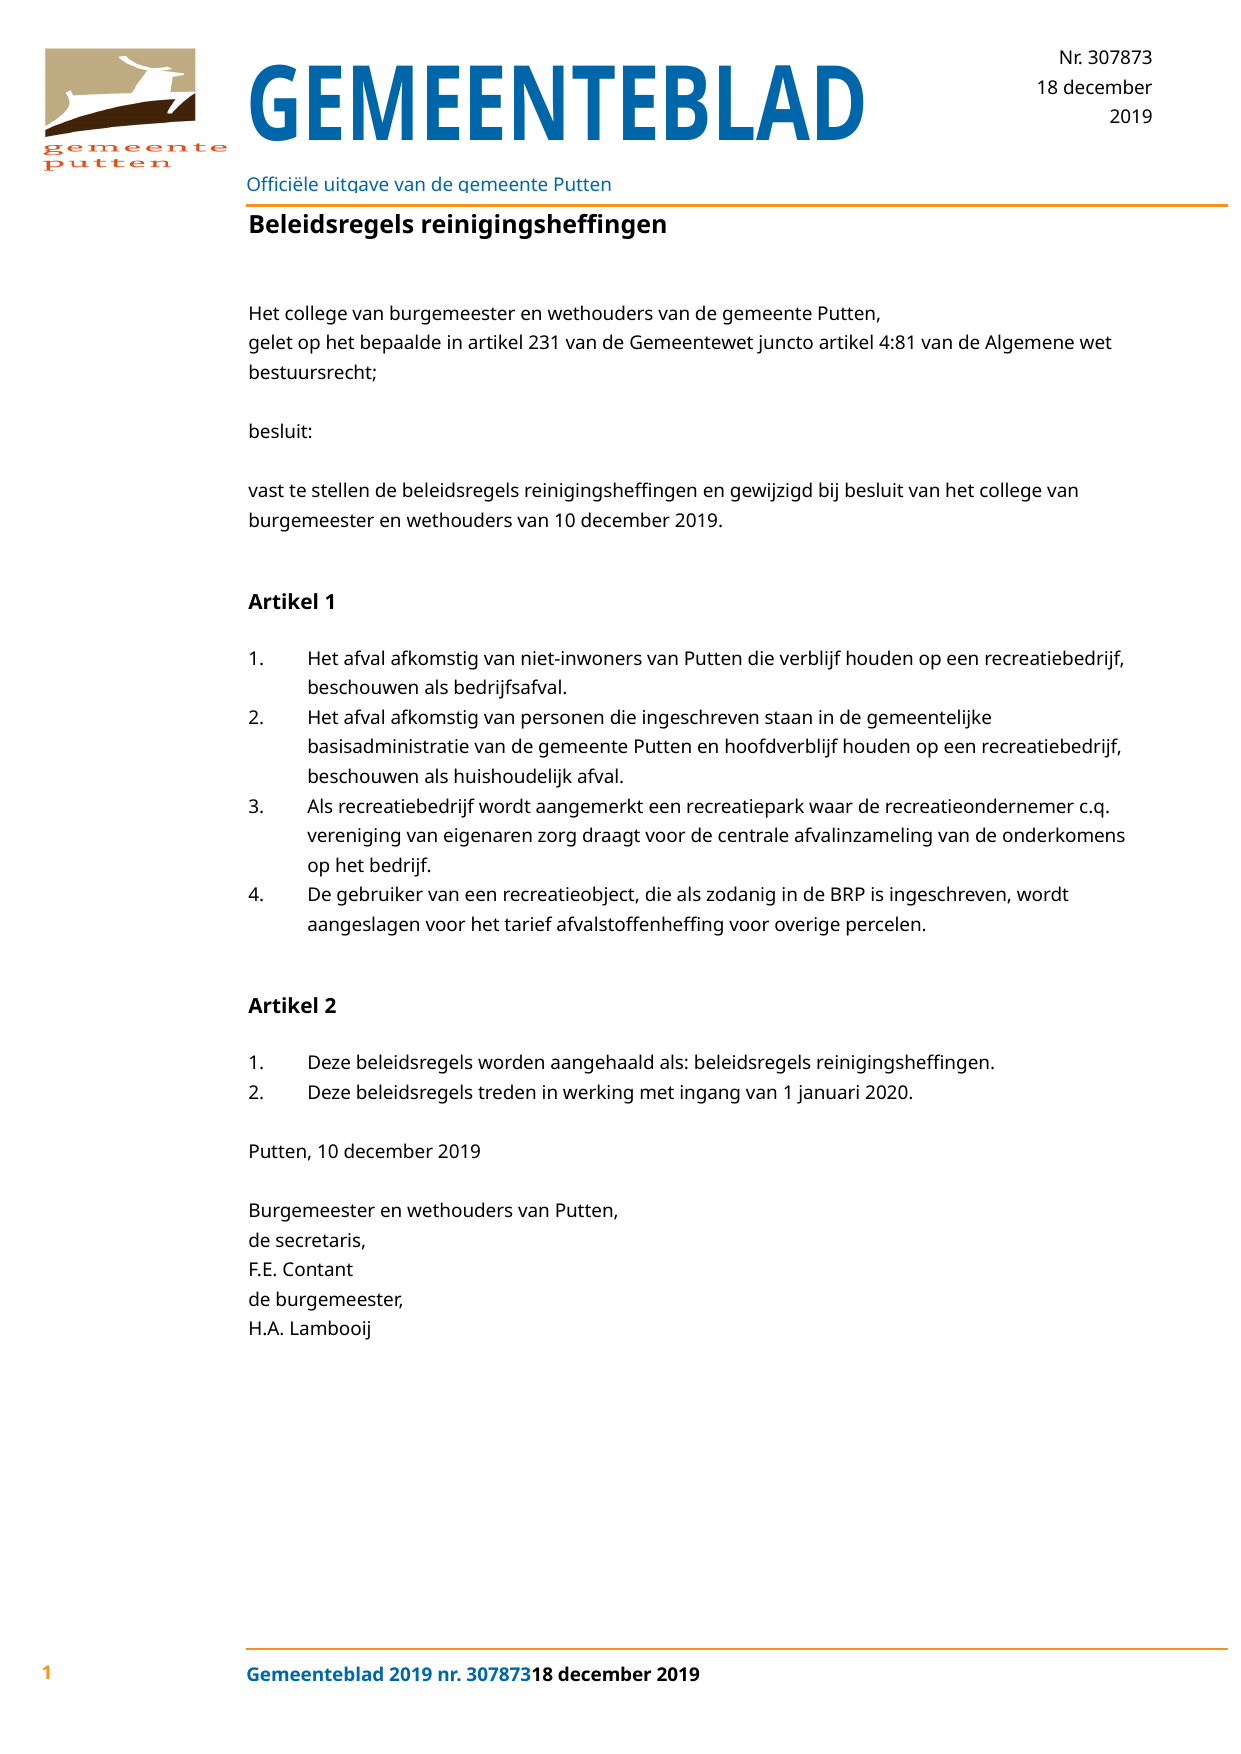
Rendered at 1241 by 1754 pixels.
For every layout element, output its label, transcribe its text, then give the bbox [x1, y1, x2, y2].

text vast te stellen de beleidsregels reinigingsheffingen en gewijzigd bij besluit van het college van burgemeester en wethouders van 10 december 2019. [248, 477, 1152, 533]
text Artikel 2 [248, 991, 1152, 1020]
text H.A. Lambooij [248, 1316, 1152, 1341]
list Deze beleidsregels treden in werking met ingang van 1 januari 2020. [248, 1079, 1152, 1104]
text F.E. Contant [248, 1256, 1152, 1282]
text gelet op het bepaalde in artikel 231 van de Gemeentewet juncto artikel 4:81 van de Algemene wet bestuursrecht; [248, 329, 1152, 385]
text Burgemeester en wethouders van Putten, [248, 1197, 1152, 1223]
list De gebruiker van een recreatieobject, die als zodanig in de BRP is ingeschreven, wordt aangeslagen voor het tarief afvalstoffenheffing voor overige percelen. [248, 882, 1152, 937]
text Artikel 1 [248, 587, 1152, 615]
picture [41, 47, 231, 172]
text besluit: [248, 418, 1152, 444]
text de burgemeester, [248, 1286, 1152, 1312]
list Het afval afkomstig van niet-inwoners van Putten die verblijf houden op een recreatiebedrijf, beschouwen als bedrijfsafval. [248, 645, 1152, 700]
text Beleidsregels reinigingsheffingen [248, 207, 1152, 241]
list Als recreatiebedrijf wordt aangemerkt een recreatiepark waar de recreatieondernemer c.q. vereniging van eigenaren zorg draagt voor de centrale afvalinzameling van de onderkomens op het bedrijf. [248, 793, 1152, 878]
text de secretaris, [248, 1227, 1152, 1252]
text Het college van burgemeester en wethouders van de gemeente Putten, [248, 300, 1152, 326]
list Deze beleidsregels worden aangehaald als: beleidsregels reinigingsheffingen. [248, 1049, 1152, 1075]
list Het afval afkomstig van personen die ingeschreven staan in de gemeentelijke basisadministratie van de gemeente Putten en hoofdverblijf houden op een recreatiebedrijf, beschouwen als huishoudelijk afval. [248, 704, 1152, 789]
text Putten, 10 december 2019 [248, 1138, 1152, 1164]
